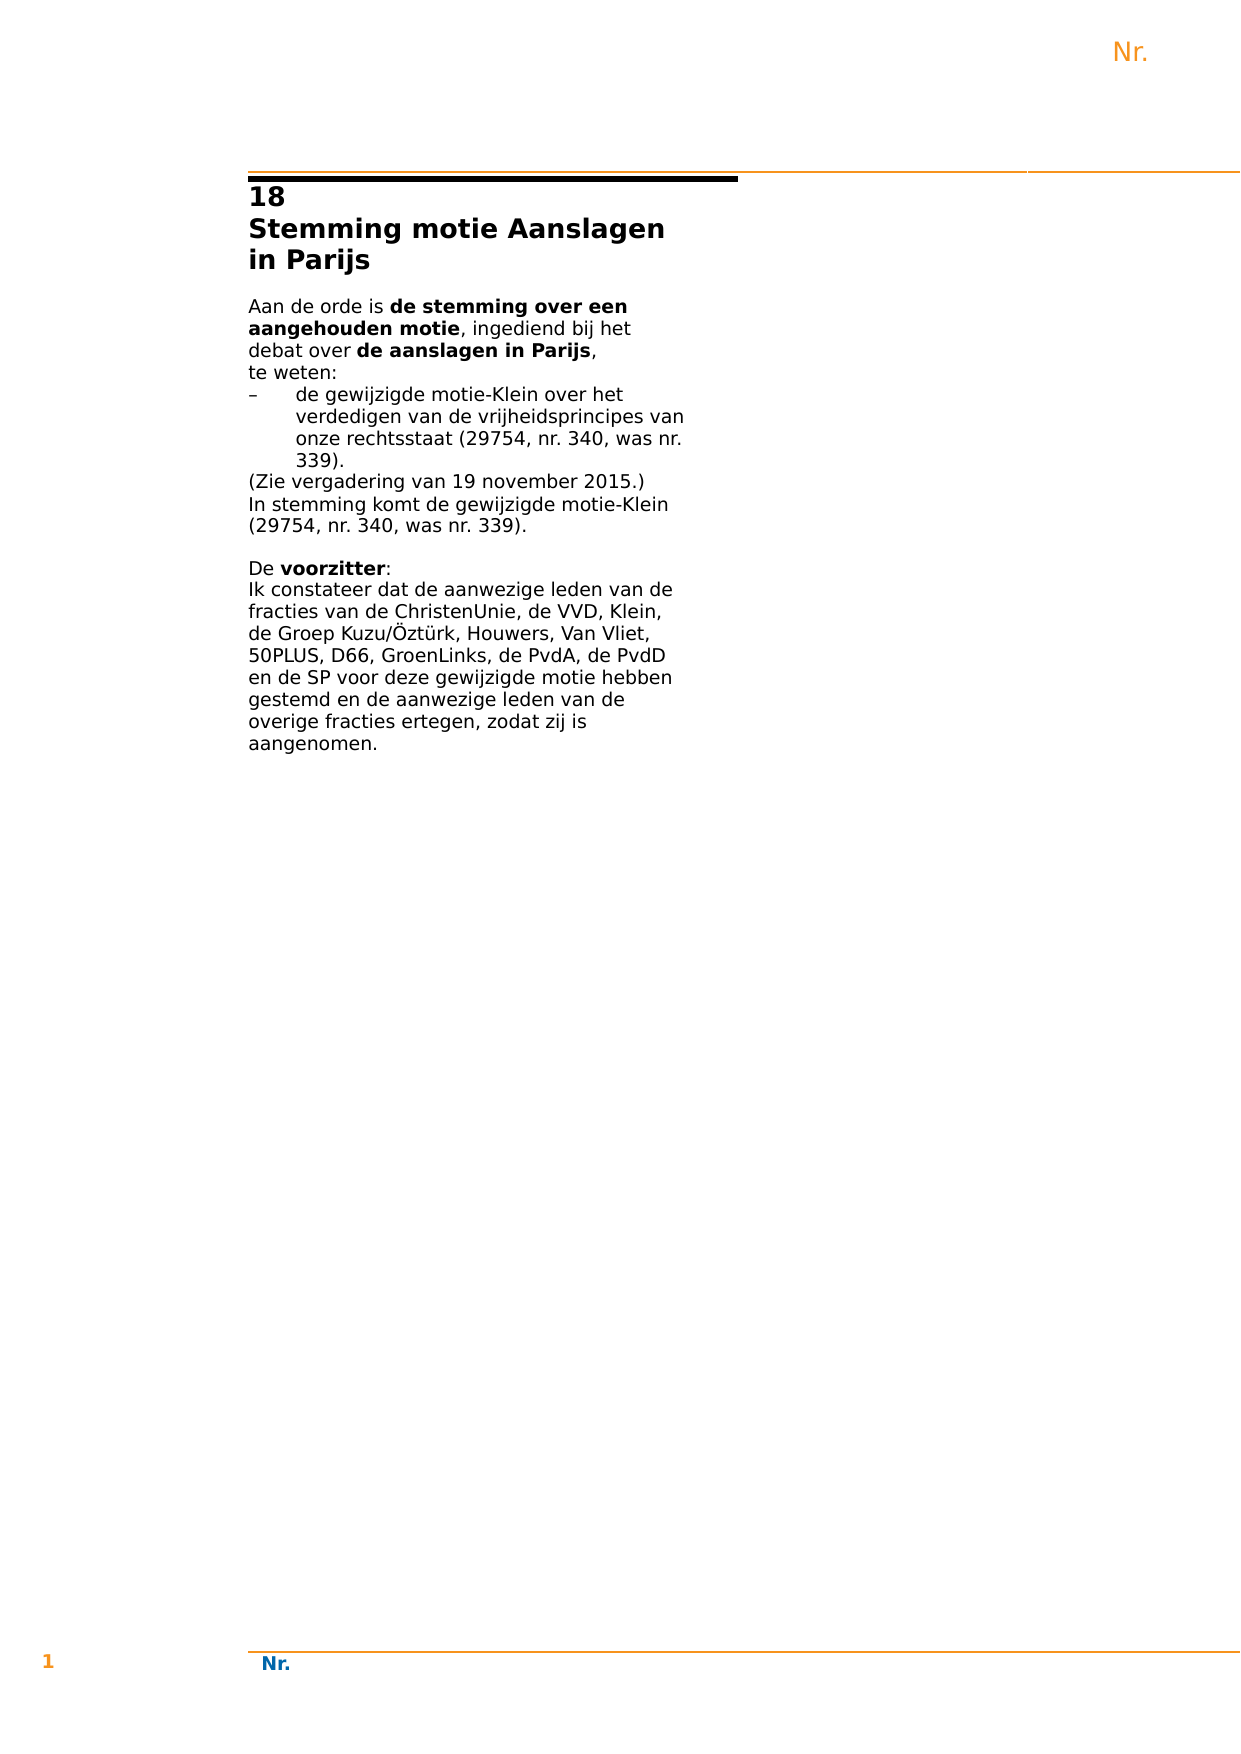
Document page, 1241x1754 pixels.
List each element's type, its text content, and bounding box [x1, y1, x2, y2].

text In stemming komt de gewijzigde motie-Klein (29754, nr. 340, was nr. 339). [248, 493, 691, 537]
title 18 Stemming motie Aanslagen in Parijs [248, 182, 691, 276]
text De voorzitter: [248, 557, 691, 579]
text Ik constateer dat de aanwezige leden van de fracties van de ChristenUnie, de VVD, Klein, de Groep Kuzu/Öztürk, Houwers, Van Vliet, 50PLUS, D66, GroenLinks, de PvdA, de PvdD en de SP voor deze gewijzigde motie hebben gestemd en de aanwezige leden van de overige fracties ertegen, zodat zij is aangenomen. [248, 579, 691, 755]
text (Zie vergadering van 19 november 2015.) [248, 471, 691, 493]
list de gewijzigde motie-Klein over het verdedigen van de vrijheidsprincipes van onze rechtsstaat (29754, nr. 340, was nr. 339). [248, 383, 691, 471]
text te weten: [248, 362, 691, 383]
text Aan de orde is de stemming over een aangehouden motie, ingediend bij het debat over de aanslagen in Parijs, [248, 296, 691, 362]
